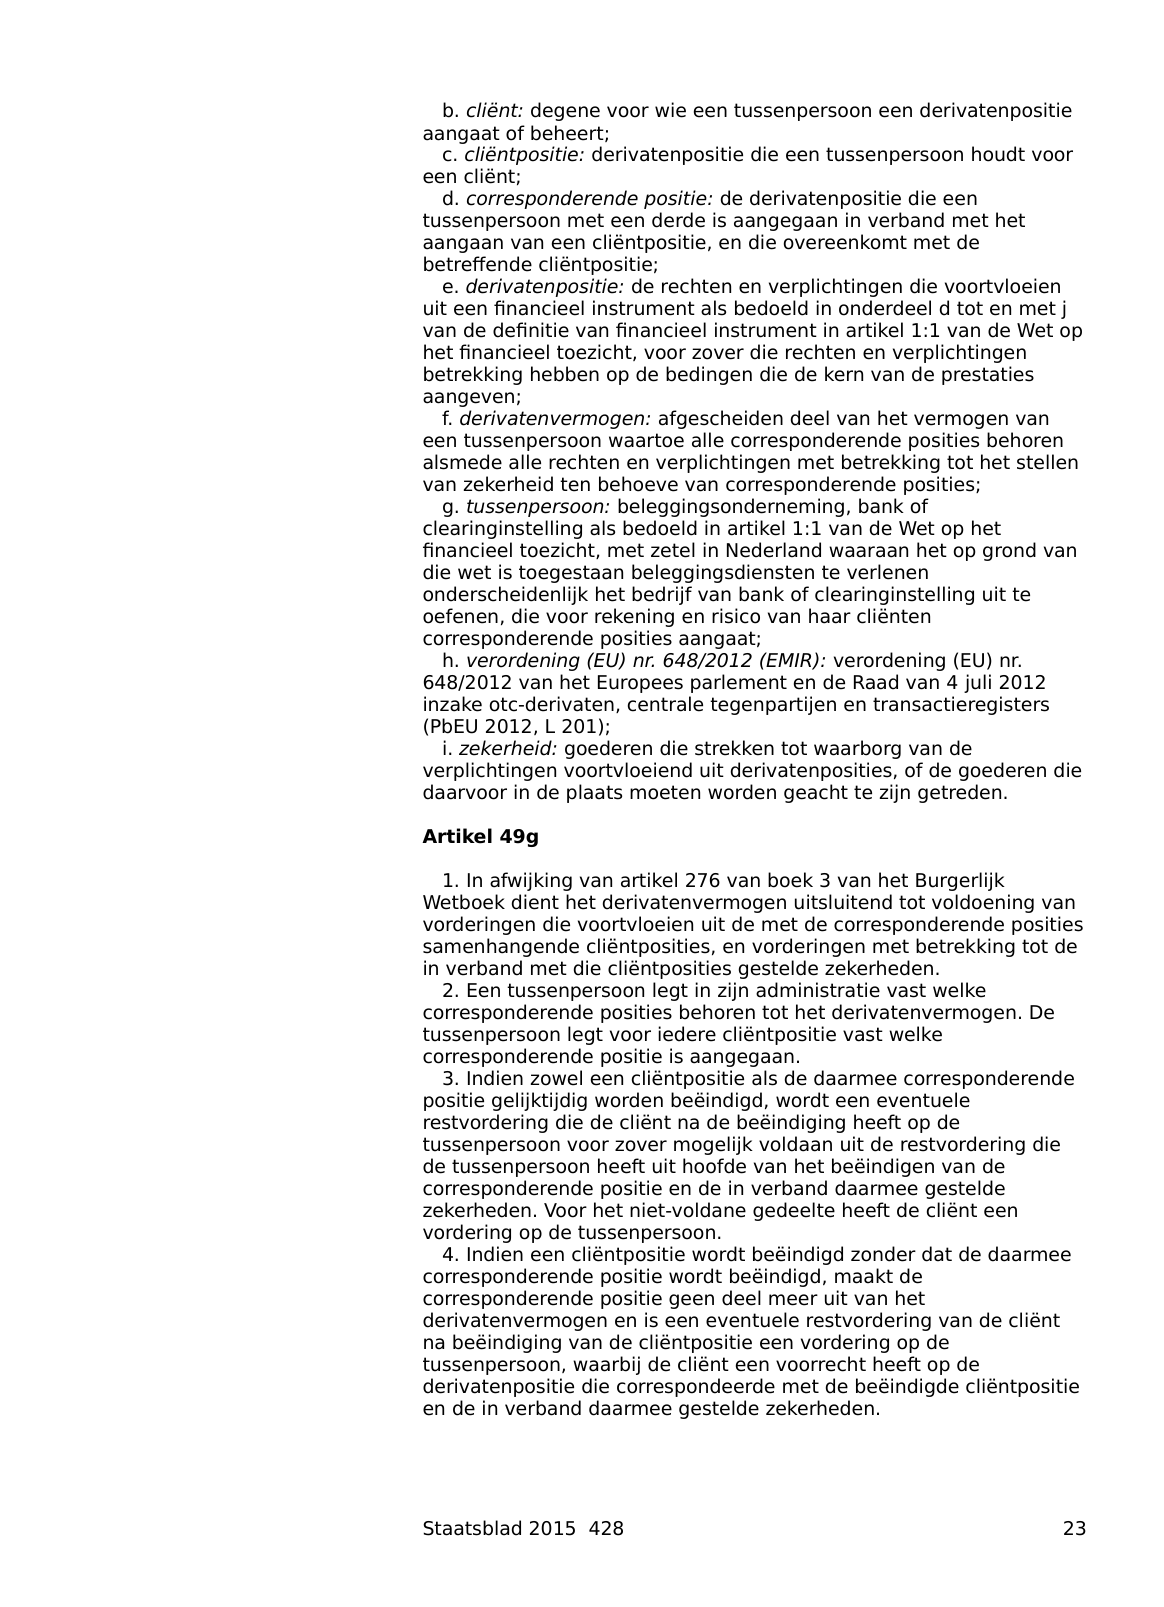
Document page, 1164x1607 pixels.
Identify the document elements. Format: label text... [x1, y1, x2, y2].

text i. zekerheid: goederen die strekken tot waarborg van de verplichtingen voortvloeiend uit derivatenposities, of de goederen die daarvoor in de plaats moeten worden geacht te zijn getreden. [422, 738, 1087, 804]
text h. verordening (EU) nr. 648/2012 (EMIR): verordening (EU) nr. 648/2012 van het Europees parlement en de Raad van 4 juli 2012 inzake otc-derivaten, centrale tegenpartijen en transactieregisters (PbEU 2012, L 201); [422, 650, 1087, 738]
text 3. Indien zowel een cliëntpositie als de daarmee corresponderende positie gelijktijdig worden beëindigd, wordt een eventuele restvordering die de cliënt na de beëindiging heeft op de tussenpersoon voor zover mogelijk voldaan uit de restvordering die de tussenpersoon heeft uit hoofde van het beëindigen van de corresponderende positie en de in verband daarmee gestelde zekerheden. Voor het niet-voldane gedeelte heeft de cliënt een vordering op de tussenpersoon. [422, 1068, 1087, 1244]
text 4. Indien een cliëntpositie wordt beëindigd zonder dat de daarmee corresponderende positie wordt beëindigd, maakt de corresponderende positie geen deel meer uit van het derivatenvermogen en is een eventuele restvordering van de cliënt na beëindiging van de cliëntpositie een vordering op de tussenpersoon, waarbij de cliënt een voorrecht heeft op de derivatenpositie die correspondeerde met de beëindigde cliëntpositie en de in verband daarmee gestelde zekerheden. [422, 1244, 1087, 1419]
text f. derivatenvermogen: afgescheiden deel van het vermogen van een tussenpersoon waartoe alle corresponderende posities behoren alsmede alle rechten en verplichtingen met betrekking tot het stellen van zekerheid ten behoeve van corresponderende posities; [422, 408, 1087, 496]
text g. tussenpersoon: beleggingsonderneming, bank of clearinginstelling als bedoeld in artikel 1:1 van de Wet op het financieel toezicht, met zetel in Nederland waaraan het op grond van die wet is toegestaan beleggingsdiensten te verlenen onderscheidenlijk het bedrijf van bank of clearinginstelling uit te oefenen, die voor rekening en risico van haar cliënten corresponderende posities aangaat; [422, 496, 1087, 650]
text 1. In afwijking van artikel 276 van boek 3 van het Burgerlijk Wetboek dient het derivatenvermogen uitsluitend tot voldoening van vorderingen die voortvloeien uit de met de corresponderende posities samenhangende cliëntposities, en vorderingen met betrekking tot de in verband met die cliëntposities gestelde zekerheden. [422, 870, 1087, 980]
text e. derivatenpositie: de rechten en verplichtingen die voortvloeien uit een financieel instrument als bedoeld in onderdeel d tot en met j van de definitie van financieel instrument in artikel 1:1 van de Wet op het financieel toezicht, voor zover die rechten en verplichtingen betrekking hebben op de bedingen die de kern van de prestaties aangeven; [422, 276, 1087, 408]
text b. cliënt: degene voor wie een tussenpersoon een derivatenpositie aangaat of beheert; [422, 100, 1087, 144]
text 2. Een tussenpersoon legt in zijn administratie vast welke corresponderende posities behoren tot het derivatenvermogen. De tussenpersoon legt voor iedere cliëntpositie vast welke corresponderende positie is aangegaan. [422, 980, 1087, 1068]
text c. cliëntpositie: derivatenpositie die een tussenpersoon houdt voor een cliënt; [422, 144, 1087, 188]
subtitle Artikel 49g [422, 826, 1087, 848]
text d. corresponderende positie: de derivatenpositie die een tussenpersoon met een derde is aangegaan in verband met het aangaan van een cliëntpositie, en die overeenkomt met de betreffende cliëntpositie; [422, 188, 1087, 276]
